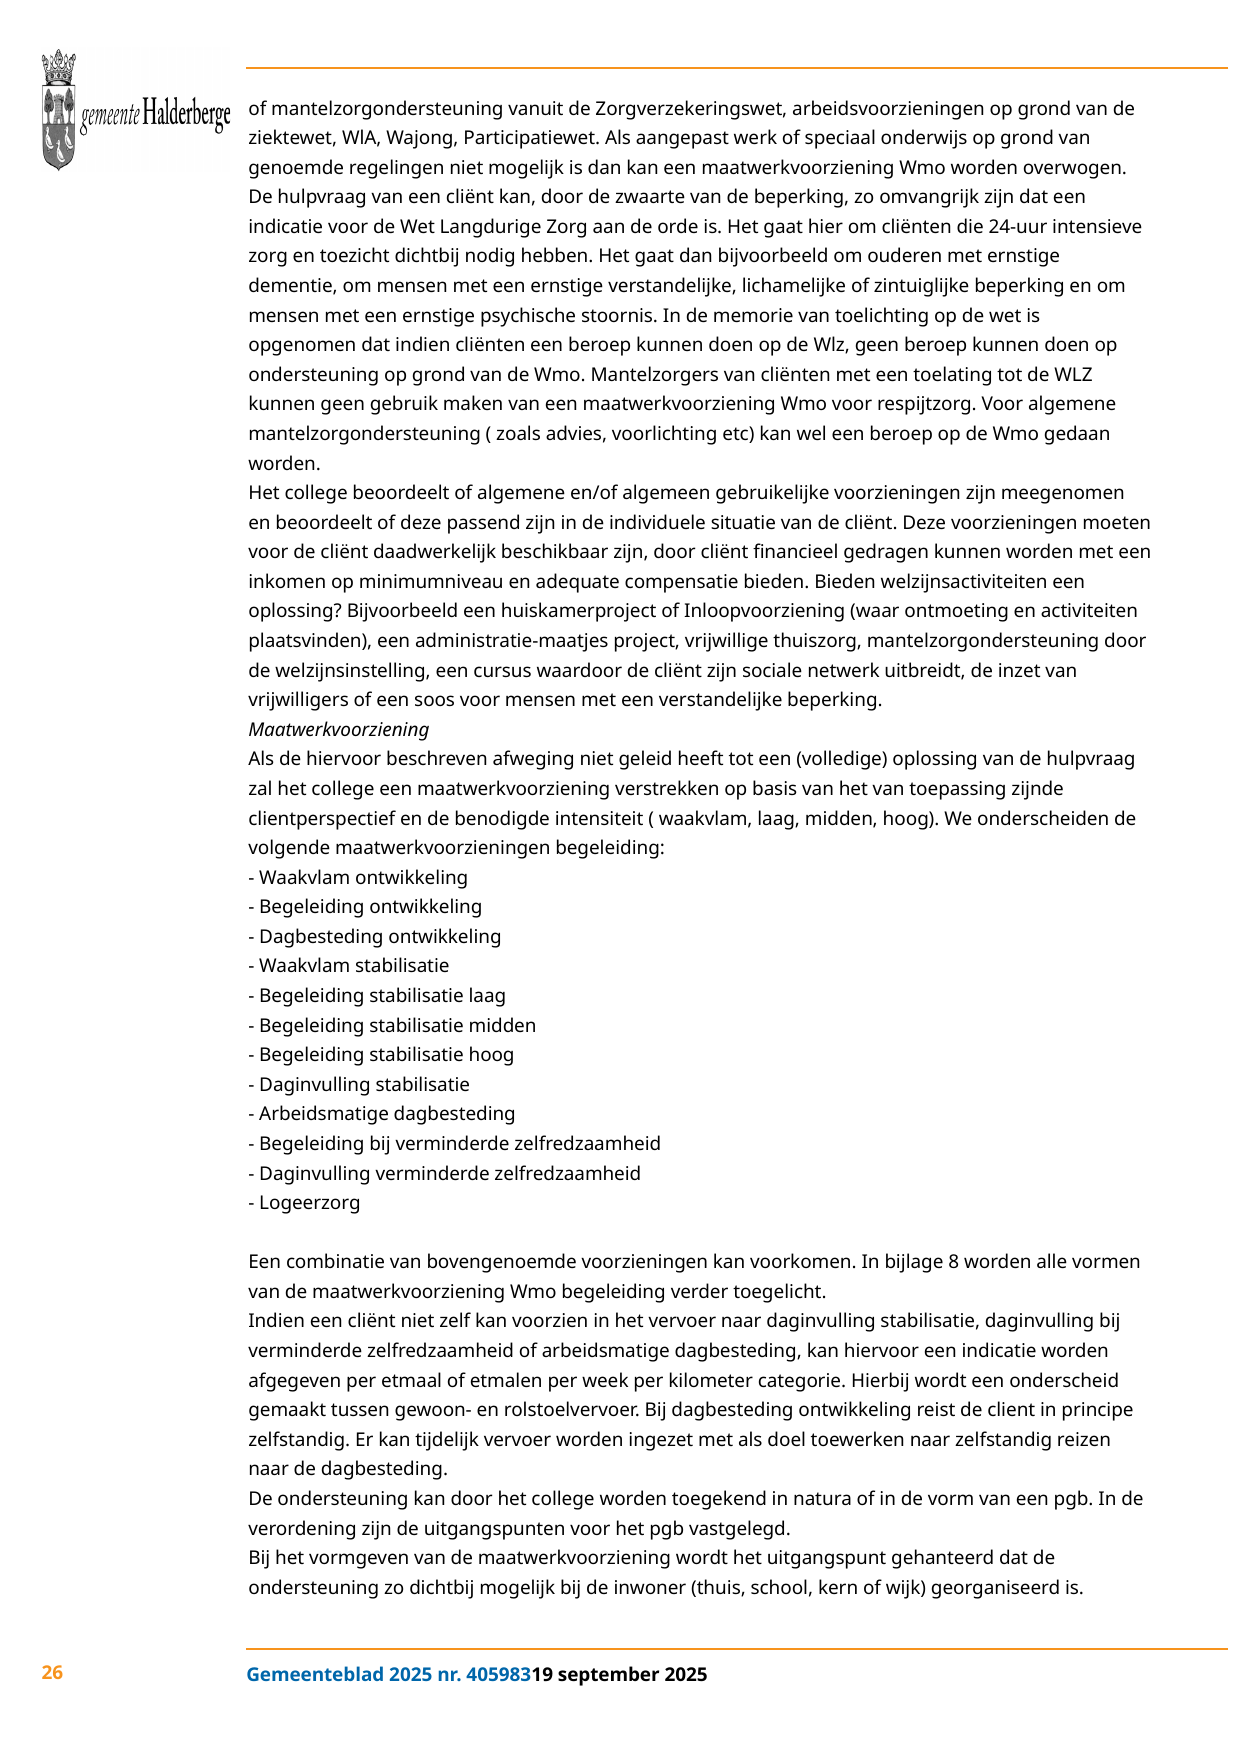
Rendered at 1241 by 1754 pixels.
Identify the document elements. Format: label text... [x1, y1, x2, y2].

text - Logeerzorg [248, 1189, 1152, 1215]
text Bij het vormgeven van de maatwerkvoorziening wordt het uitgangspunt gehanteerd dat de ondersteuning zo dichtbij mogelijk bij de inwoner (thuis, school, kern of wijk) georganiseerd is. [248, 1544, 1152, 1600]
text Een combinatie van bovengenoemde voorzieningen kan voorkomen. In bijlage 8 worden alle vormen van de maatwerkvoorziening Wmo begeleiding verder toegelicht. [248, 1248, 1152, 1304]
text De ondersteuning kan door het college worden toegekend in natura of in de vorm van een pgb. In de verordening zijn de uitgangspunten voor het pgb vastgelegd. [248, 1485, 1152, 1541]
text - Waakvlam stabilisatie [248, 953, 1152, 978]
text of mantelzorgondersteuning vanuit de Zorgverzekeringswet, arbeidsvoorzieningen op grond van de ziektewet, WlA, Wajong, Participatiewet. Als aangepast werk of speciaal onderwijs op grond van genoemde regelingen niet mogelijk is dan kan een maatwerkvoorziening Wmo worden overwogen. [248, 95, 1152, 180]
text - Begeleiding stabilisatie midden [248, 1012, 1152, 1038]
text Het college beoordeelt of algemene en/of algemeen gebruikelijke voorzieningen zijn meegenomen en beoordeelt of deze passend zijn in de individuele situatie van de cliënt. Deze voorzieningen moeten voor de cliënt daadwerkelijk beschikbaar zijn, door cliënt financieel gedragen kunnen worden met een inkomen op minimumniveau en adequate compensatie bieden. Bieden welzijnsactiviteiten een oplossing? Bijvoorbeeld een huiskamerproject of Inloopvoorziening (waar ontmoeting en activiteiten plaatsvinden), een administratie-maatjes project, vrijwillige thuiszorg, mantelzorgondersteuning door de welzijnsinstelling, een cursus waardoor de cliënt zijn sociale netwerk uitbreidt, de inzet van vrijwilligers of een soos voor mensen met een verstandelijke beperking. [248, 479, 1152, 712]
text - Daginvulling stabilisatie [248, 1071, 1152, 1097]
text - Begeleiding bij verminderde zelfredzaamheid [248, 1130, 1152, 1156]
text - Begeleiding stabilisatie laag [248, 982, 1152, 1008]
text Als de hiervoor beschreven afweging niet geleid heeft tot een (volledige) oplossing van de hulpvraag zal het college een maatwerkvoorziening verstrekken op basis van het van toepassing zijnde clientperspectief en de benodigde intensiteit ( waakvlam, laag, midden, hoog). We onderscheiden de volgende maatwerkvoorzieningen begeleiding: [248, 746, 1152, 860]
text - Waakvlam ontwikkeling [248, 864, 1152, 890]
text - Begeleiding ontwikkeling [248, 893, 1152, 919]
text - Dagbesteding ontwikkeling [248, 923, 1152, 949]
text De hulpvraag van een cliënt kan, door de zwaarte van de beperking, zo omvangrijk zijn dat een indicatie voor de Wet Langdurige Zorg aan de orde is. Het gaat hier om cliënten die 24-uur intensieve zorg en toezicht dichtbij nodig hebben. Het gaat dan bijvoorbeeld om ouderen met ernstige dementie, om mensen met een ernstige verstandelijke, lichamelijke of zintuiglijke beperking en om mensen met een ernstige psychische stoornis. In de memorie van toelichting op de wet is opgenomen dat indien cliënten een beroep kunnen doen op de Wlz, geen beroep kunnen doen op ondersteuning op grond van de Wmo. Mantelzorgers van cliënten met een toelating tot de WLZ kunnen geen gebruik maken van een maatwerkvoorziening Wmo voor respijtzorg. Voor algemene mantelzorgondersteuning ( zoals advies, voorlichting etc) kan wel een beroep op de Wmo gedaan worden. [248, 183, 1152, 476]
text Maatwerkvoorziening [248, 716, 1152, 742]
picture [41, 47, 231, 172]
text - Arbeidsmatige dagbesteding [248, 1101, 1152, 1126]
text Indien een cliënt niet zelf kan voorzien in het vervoer naar daginvulling stabilisatie, daginvulling bij verminderde zelfredzaamheid of arbeidsmatige dagbesteding, kan hiervoor een indicatie worden afgegeven per etmaal of etmalen per week per kilometer categorie. Hierbij wordt een onderscheid gemaakt tussen gewoon- en rolstoelvervoer. Bij dagbesteding ontwikkeling reist de client in principe zelfstandig. Er kan tijdelijk vervoer worden ingezet met als doel toewerken naar zelfstandig reizen naar de dagbesteding. [248, 1308, 1152, 1481]
text - Daginvulling verminderde zelfredzaamheid [248, 1160, 1152, 1186]
text - Begeleiding stabilisatie hoog [248, 1041, 1152, 1067]
